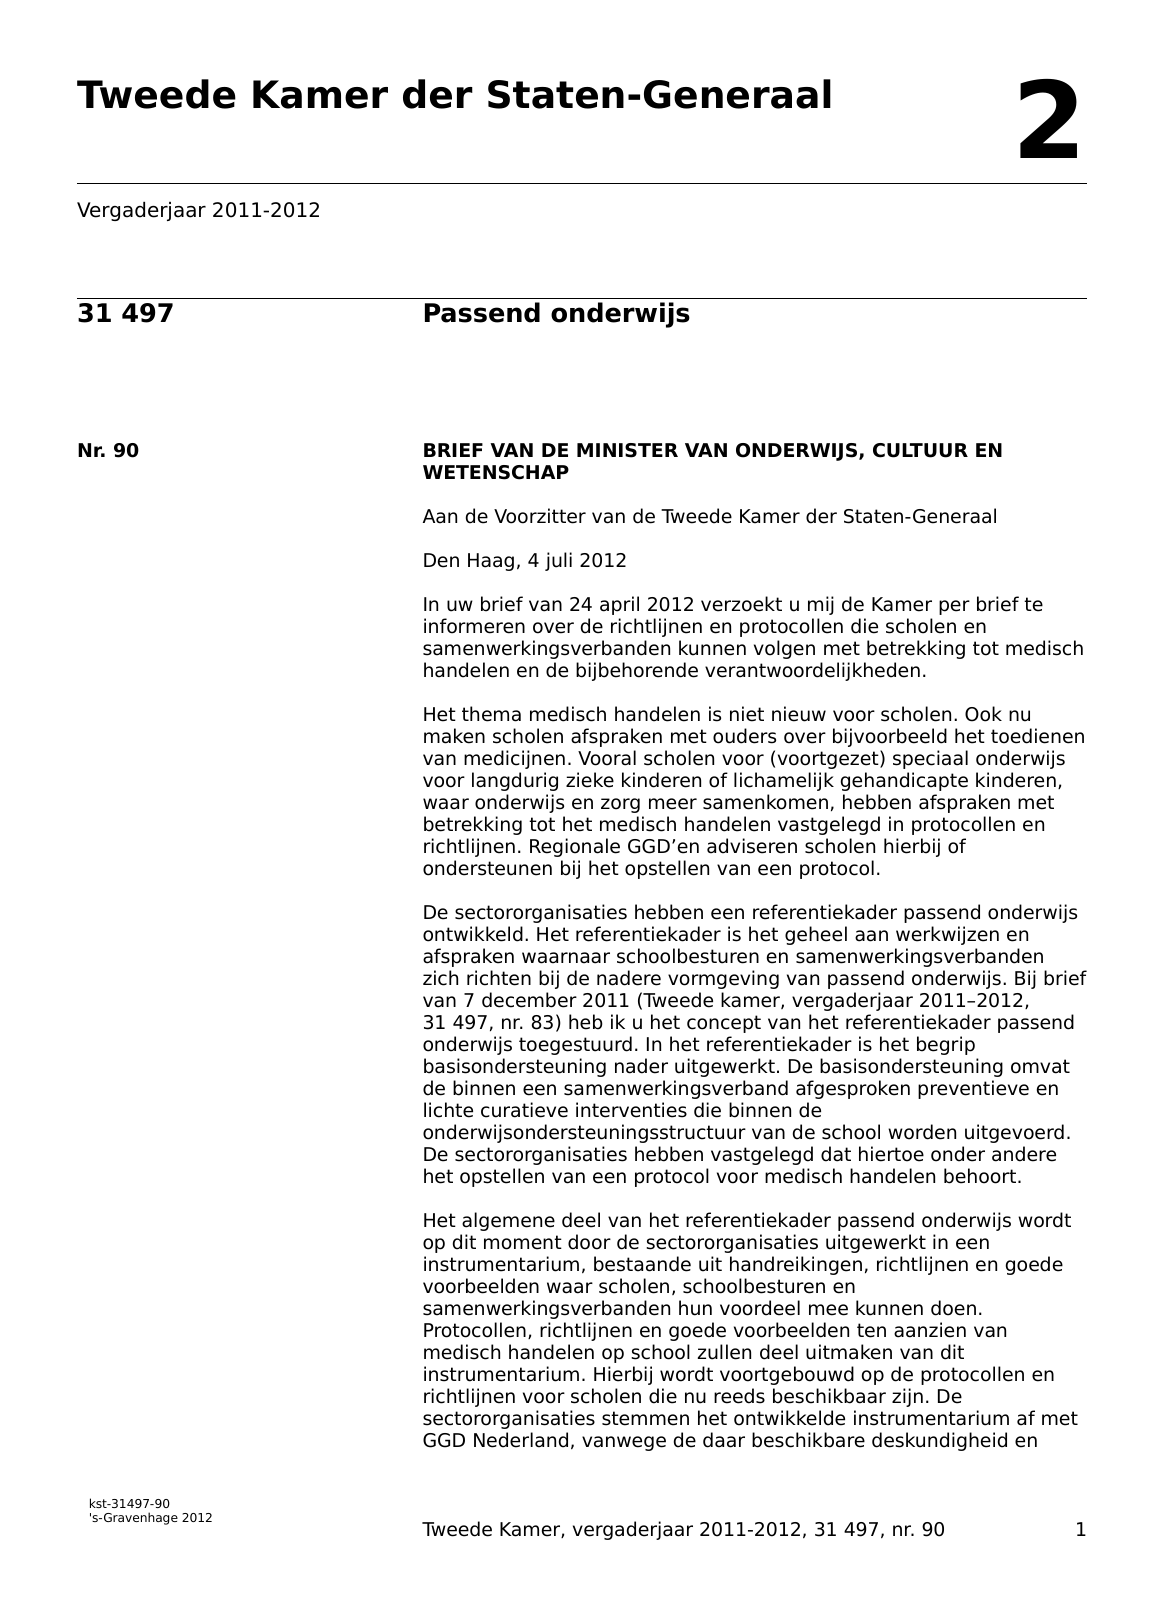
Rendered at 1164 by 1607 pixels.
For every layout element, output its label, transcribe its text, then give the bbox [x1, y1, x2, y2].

text Den Haag, 4 juli 2012 [422, 550, 1087, 572]
table_cell Vergaderjaar 2011-2012 [77, 184, 1087, 298]
text 's-Gravenhage 2012 [88, 1511, 323, 1525]
text Aan de Voorzitter van de Tweede Kamer der Staten-Generaal [422, 506, 1087, 528]
text Het algemene deel van het referentiekader passend onderwijs wordt op dit moment door de sectororganisaties uitgewerkt in een instrumentarium, bestaande uit handreikingen, richtlijnen en goede voorbeelden waar scholen, schoolbesturen en samenwerkingsverbanden hun voordeel mee kunnen doen. Protocollen, richtlijnen en goede voorbeelden ten aanzien van medisch handelen op school zullen deel uitmaken van dit instrumentarium. Hierbij wordt voortgebouwd op de protocollen en richtlijnen voor scholen die nu reeds beschikbaar zijn. De sectororganisaties stemmen het ontwikkelde instrumentarium af met GGD Nederland, vanwege de daar beschikbare deskundigheid en [422, 1210, 1087, 1452]
subtitle Nr. 90 BRIEF VAN DE MINISTER VAN ONDERWIJS, CULTUUR EN WETENSCHAP [77, 440, 1087, 484]
subtitle 31 497 Passend onderwijs [77, 299, 1087, 329]
table_header Tweede Kamer der Staten-Generaal [77, 59, 886, 183]
text De sectororganisaties hebben een referentiekader passend onderwijs ontwikkeld. Het referentiekader is het geheel aan werkwijzen en afspraken waarnaar schoolbesturen en samenwerkingsverbanden zich richten bij de nadere vormgeving van passend onderwijs. Bij brief van 7 december 2011 (Tweede kamer, vergaderjaar 2011–2012, 31 497, nr. 83) heb ik u het concept van het referentiekader passend onderwijs toegestuurd. In het referentiekader is het begrip basisondersteuning nader uitgewerkt. De basisondersteuning omvat de binnen een samenwerkingsverband afgesproken preventieve en lichte curatieve interventies die binnen de onderwijsondersteuningsstructuur van de school worden uitgevoerd. De sectororganisaties hebben vastgelegd dat hiertoe onder andere het opstellen van een protocol voor medisch handelen behoort. [422, 902, 1087, 1188]
text In uw brief van 24 april 2012 verzoekt u mij de Kamer per brief te informeren over de richtlijnen en protocollen die scholen en samenwerkingsverbanden kunnen volgen met betrekking tot medisch handelen en de bijbehorende verantwoordelijkheden. [422, 594, 1087, 682]
text Het thema medisch handelen is niet nieuw voor scholen. Ook nu maken scholen afspraken met ouders over bijvoorbeeld het toedienen van medicijnen. Vooral scholen voor (voortgezet) speciaal onderwijs voor langdurig zieke kinderen of lichamelijk gehandicapte kinderen, waar onderwijs en zorg meer samenkomen, hebben afspraken met betrekking tot het medisch handelen vastgelegd in protocollen en richtlijnen. Regionale GGD’en adviseren scholen hierbij of ondersteunen bij het opstellen van een protocol. [422, 704, 1087, 880]
text kst-31497-90 [88, 1497, 323, 1511]
table_header 2 [886, 59, 1087, 183]
